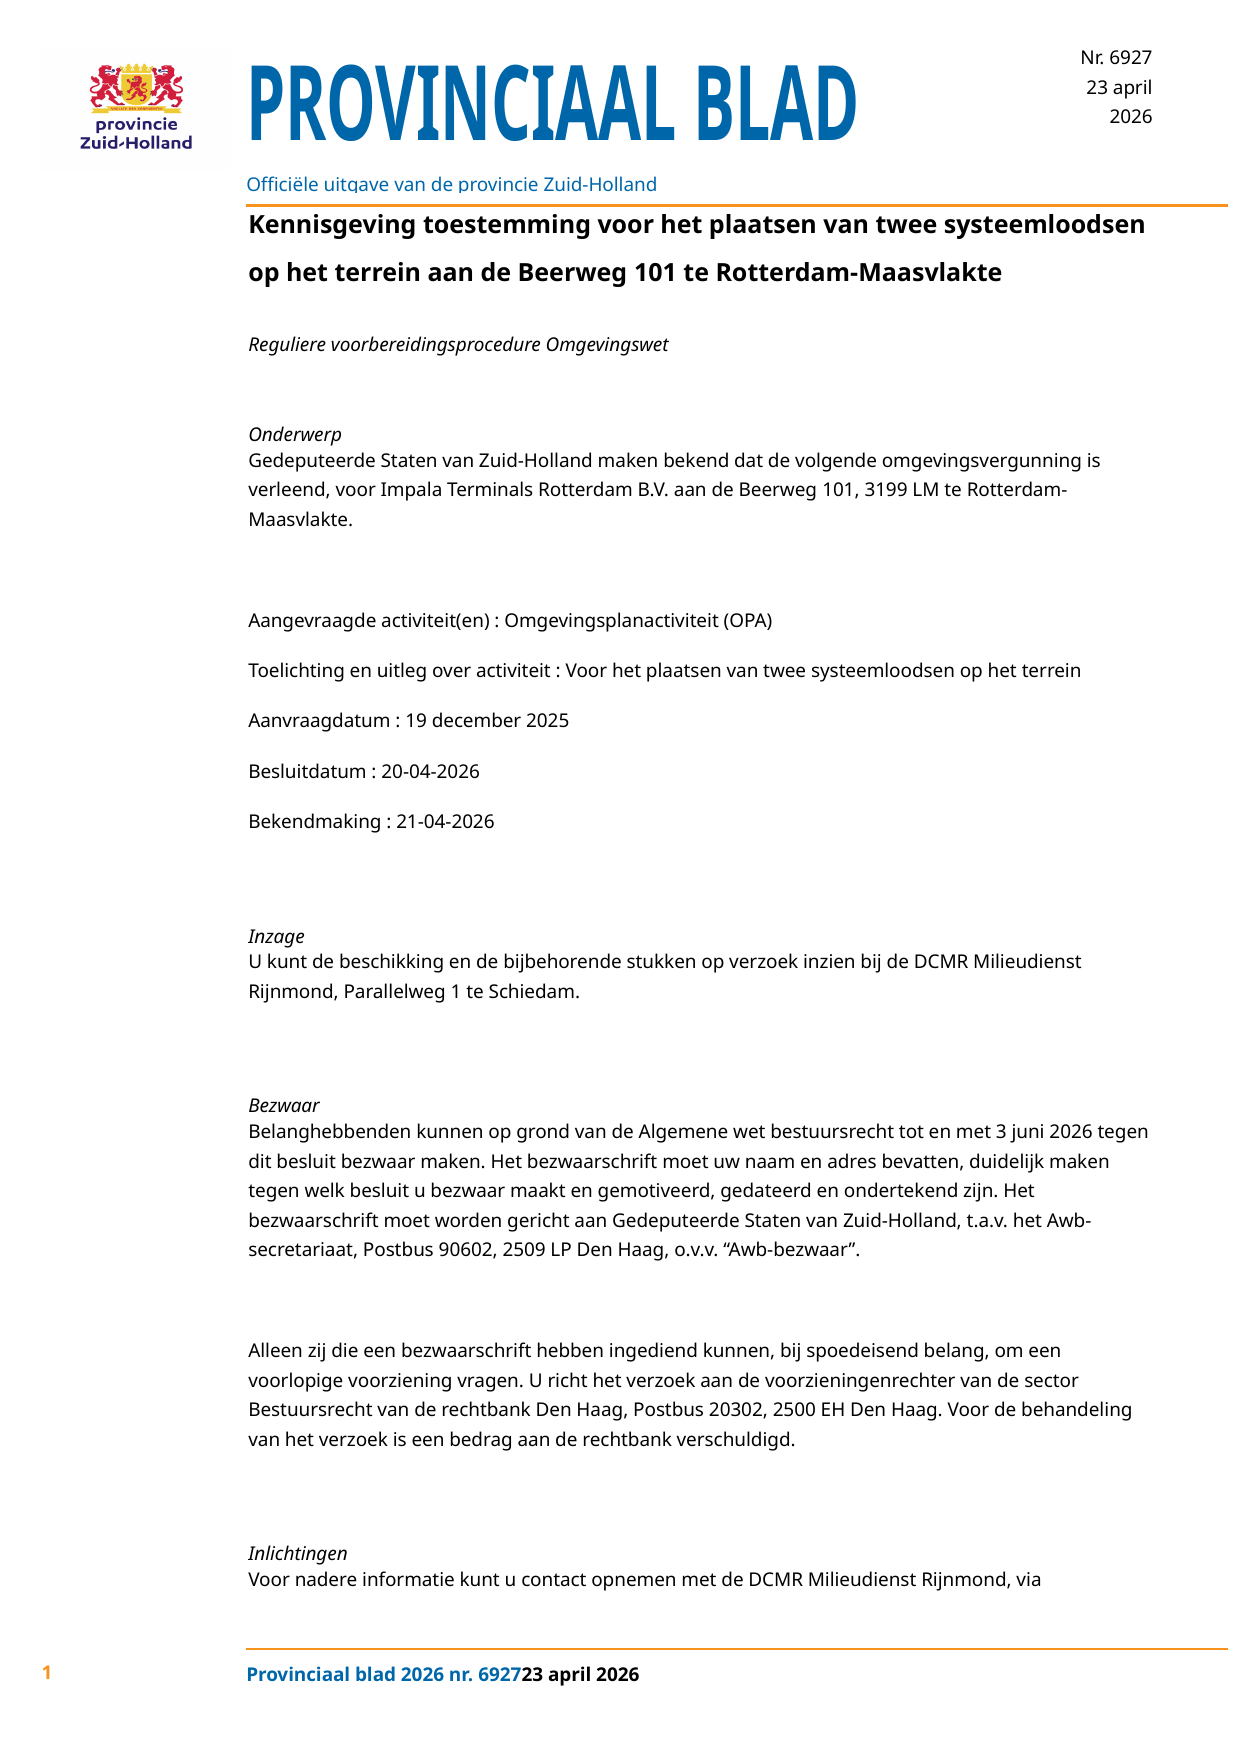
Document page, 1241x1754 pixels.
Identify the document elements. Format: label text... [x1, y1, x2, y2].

text Reguliere voorbereidingsprocedure Omgevingswet [248, 331, 1152, 357]
text Bekendmaking : 21-04-2026 [248, 808, 1152, 834]
text Toelichting en uitleg over activiteit : Voor het plaatsen van twee systeemloodsen op het terrein [248, 657, 1152, 683]
text Kennisgeving toestemming voor het plaatsen van twee systeemloodsen op het terrein aan de Beerweg 101 te Rotterdam-Maasvlakte [248, 207, 1152, 288]
text Inlichtingen [248, 1541, 1152, 1566]
text Belanghebbenden kunnen op grond van de Algemene wet bestuursrecht tot en met 3 juni 2026 tegen dit besluit bezwaar maken. Het bezwaarschrift moet uw naam en adres bevatten, duidelijk maken tegen welk besluit u bezwaar maakt en gemotiveerd, gedateerd en ondertekend zijn. Het bezwaarschrift moet worden gericht aan Gedeputeerde Staten van Zuid-Holland, t.a.v. het Awb-secretariaat, Postbus 90602, 2509 LP Den Haag, o.v.v. “Awb-bezwaar”. [248, 1118, 1152, 1262]
text Gedeputeerde Staten van Zuid-Holland maken bekend dat de volgende omgevingsvergunning is verleend, voor Impala Terminals Rotterdam B.V. aan de Beerweg 101, 3199 LM te Rotterdam-Maasvlakte. [248, 447, 1152, 532]
text Alleen zij die een bezwaarschrift hebben ingediend kunnen, bij spoedeisend belang, om een voorlopige voorziening vragen. U richt het verzoek aan de voorzieningenrechter van de sector Bestuursrecht van de rechtbank Den Haag, Postbus 20302, 2500 EH Den Haag. Voor de behandeling van het verzoek is een bedrag aan de rechtbank verschuldigd. [248, 1337, 1152, 1452]
text Onderwerp [248, 421, 1152, 447]
text Aangevraagde activiteit(en) : Omgevingsplanactiviteit (OPA) [248, 607, 1152, 633]
text U kunt de beschikking en de bijbehorende stukken op verzoek inzien bij de DCMR Milieudienst Rijnmond, Parallelweg 1 te Schiedam. [248, 949, 1152, 1004]
text Bezwaar [248, 1093, 1152, 1118]
text Aanvraagdatum : 19 december 2025 [248, 708, 1152, 733]
text Voor nadere informatie kunt u contact opnemen met de DCMR Milieudienst Rijnmond, via [248, 1566, 1152, 1592]
text Inzage [248, 923, 1152, 949]
picture [41, 47, 231, 172]
text Besluitdatum : 20-04-2026 [248, 758, 1152, 784]
